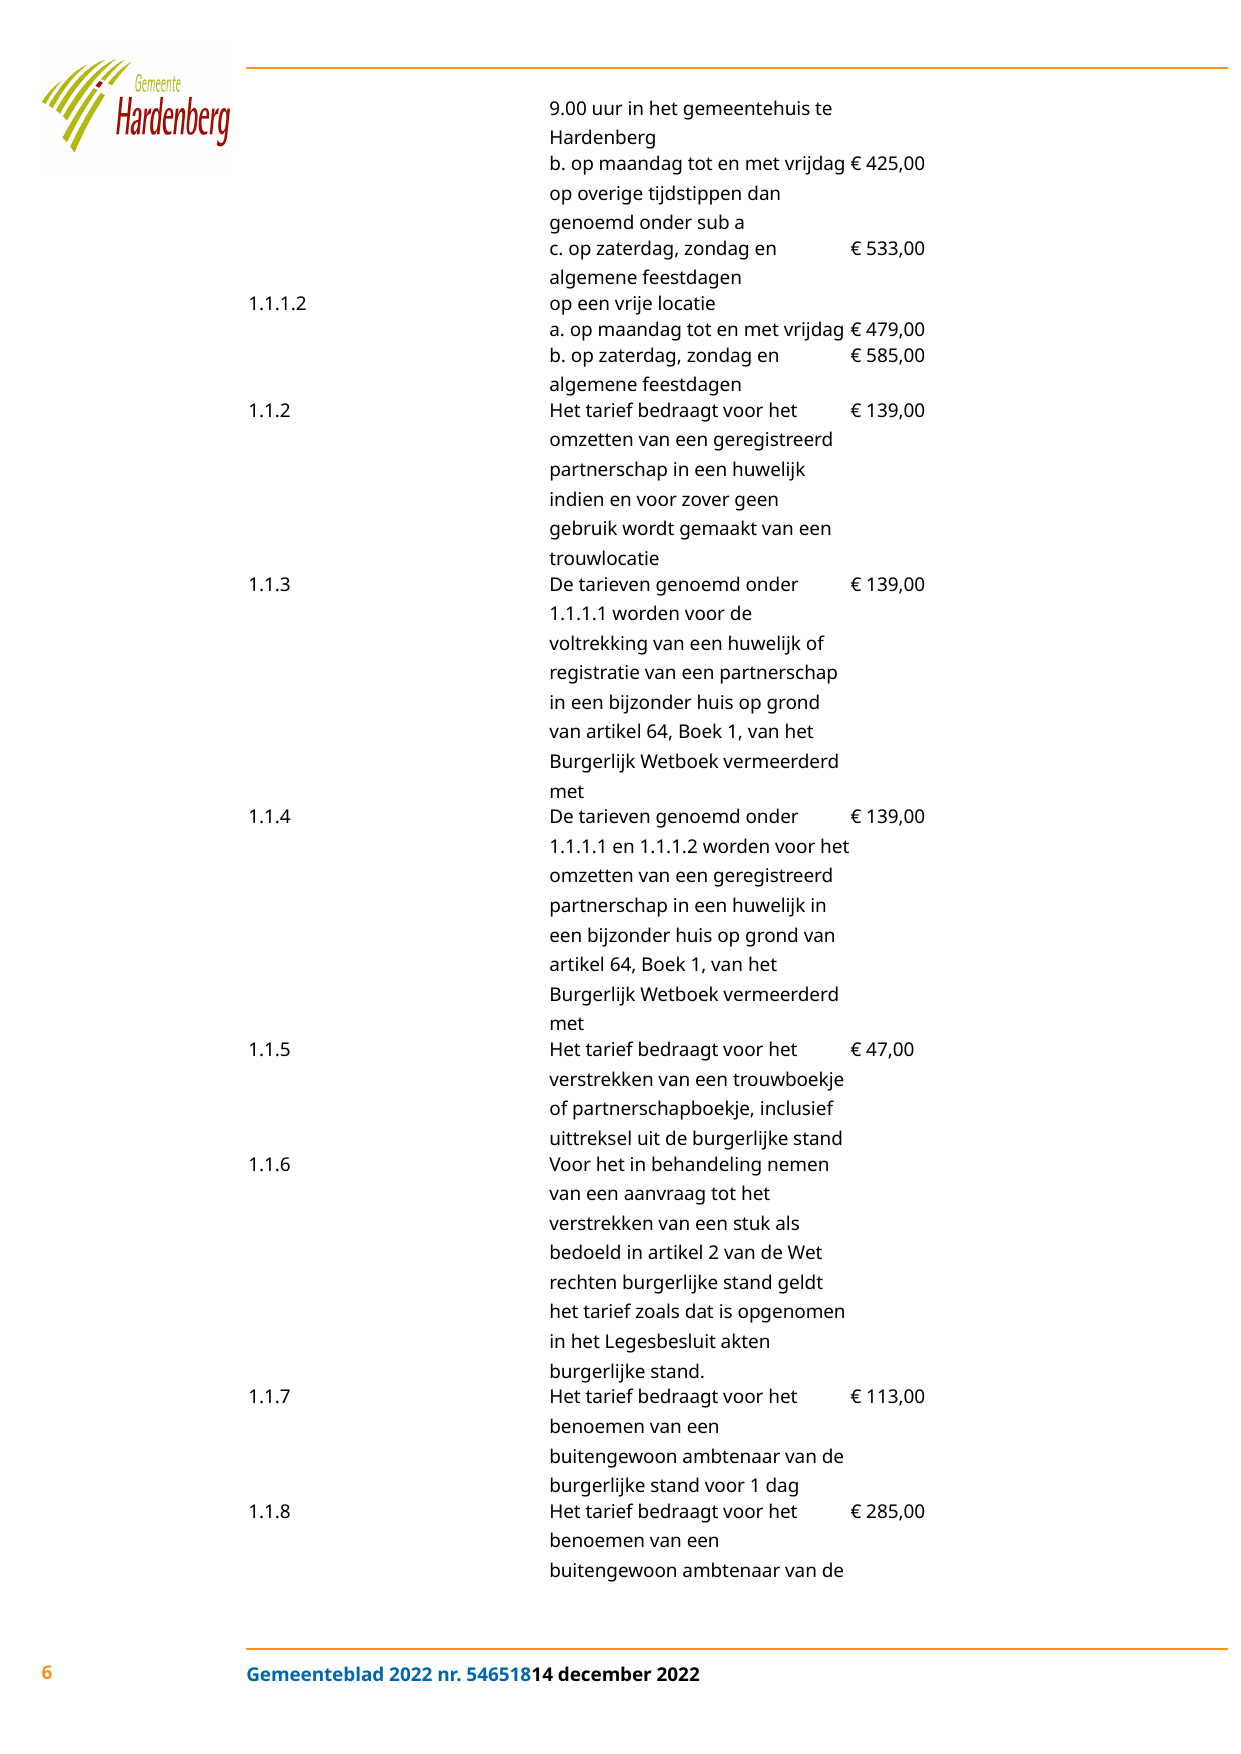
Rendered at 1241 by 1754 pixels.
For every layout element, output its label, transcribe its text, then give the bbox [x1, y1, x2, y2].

table_cell 1.1.7 [248, 1384, 549, 1498]
table_cell € 585,00 [850, 342, 1152, 397]
table_cell € 47,00 [850, 1036, 1152, 1151]
table_cell b. op maandag tot en met vrijdag op overige tijdstippen dan genoemd onder sub a [549, 150, 850, 235]
table_cell b. op zaterdag, zondag en algemene feestdagen [549, 342, 850, 397]
table_cell op een vrije locatie [549, 290, 850, 316]
table_cell [248, 150, 549, 235]
table_cell a. op maandag tot en met vrijdag [549, 316, 850, 342]
table_cell [248, 235, 549, 290]
table_cell Het tarief bedraagt voor het benoemen van een buitengewoon ambtenaar van de [549, 1498, 850, 1583]
table_cell 1.1.3 [248, 571, 549, 803]
table_cell [248, 316, 549, 342]
table_cell 9.00 uur in het gemeentehuis te Hardenberg [549, 95, 850, 150]
table_cell Het tarief bedraagt voor het omzetten van een geregistreerd partnerschap in een huwelijk indien en voor zover geen gebruik wordt gemaakt van een trouwlocatie [549, 397, 850, 571]
table_cell Het tarief bedraagt voor het benoemen van een buitengewoon ambtenaar van de burgerlijke stand voor 1 dag [549, 1384, 850, 1498]
table_cell € 479,00 [850, 316, 1152, 342]
table_cell [248, 342, 549, 397]
table_cell € 139,00 [850, 397, 1152, 571]
picture [41, 47, 231, 172]
table_cell [850, 95, 1152, 150]
table_cell De tarieven genoemd onder 1.1.1.1 en 1.1.1.2 worden voor het omzetten van een geregistreerd partnerschap in een huwelijk in een bijzonder huis op grond van artikel 64, Boek 1, van het Burgerlijk Wetboek vermeerderd met [549, 804, 850, 1036]
table_cell 1.1.1.2 [248, 290, 549, 316]
table_cell 1.1.2 [248, 397, 549, 571]
table_cell 1.1.8 [248, 1498, 549, 1583]
table_cell € 285,00 [850, 1498, 1152, 1583]
table_cell Voor het in behandeling nemen van een aanvraag tot het verstrekken van een stuk als bedoeld in artikel 2 van de Wet rechten burgerlijke stand geldt het tarief zoals dat is opgenomen in het Legesbesluit akten burgerlijke stand. [549, 1151, 850, 1384]
table_cell 1.1.5 [248, 1036, 549, 1151]
table_cell [850, 1151, 1152, 1384]
table_cell 1.1.4 [248, 804, 549, 1036]
table_cell € 113,00 [850, 1384, 1152, 1498]
table_cell € 533,00 [850, 235, 1152, 290]
table_cell [248, 95, 549, 150]
table_cell € 139,00 [850, 571, 1152, 803]
table_cell € 425,00 [850, 150, 1152, 235]
table_cell Het tarief bedraagt voor het verstrekken van een trouwboekje of partnerschapboekje, inclusief uittreksel uit de burgerlijke stand [549, 1036, 850, 1151]
table_cell [850, 290, 1152, 316]
table_cell € 139,00 [850, 804, 1152, 1036]
table_cell De tarieven genoemd onder 1.1.1.1 worden voor de voltrekking van een huwelijk of registratie van een partnerschap in een bijzonder huis op grond van artikel 64, Boek 1, van het Burgerlijk Wetboek vermeerderd met [549, 571, 850, 803]
table_cell c. op zaterdag, zondag en algemene feestdagen [549, 235, 850, 290]
table_cell 1.1.6 [248, 1151, 549, 1384]
